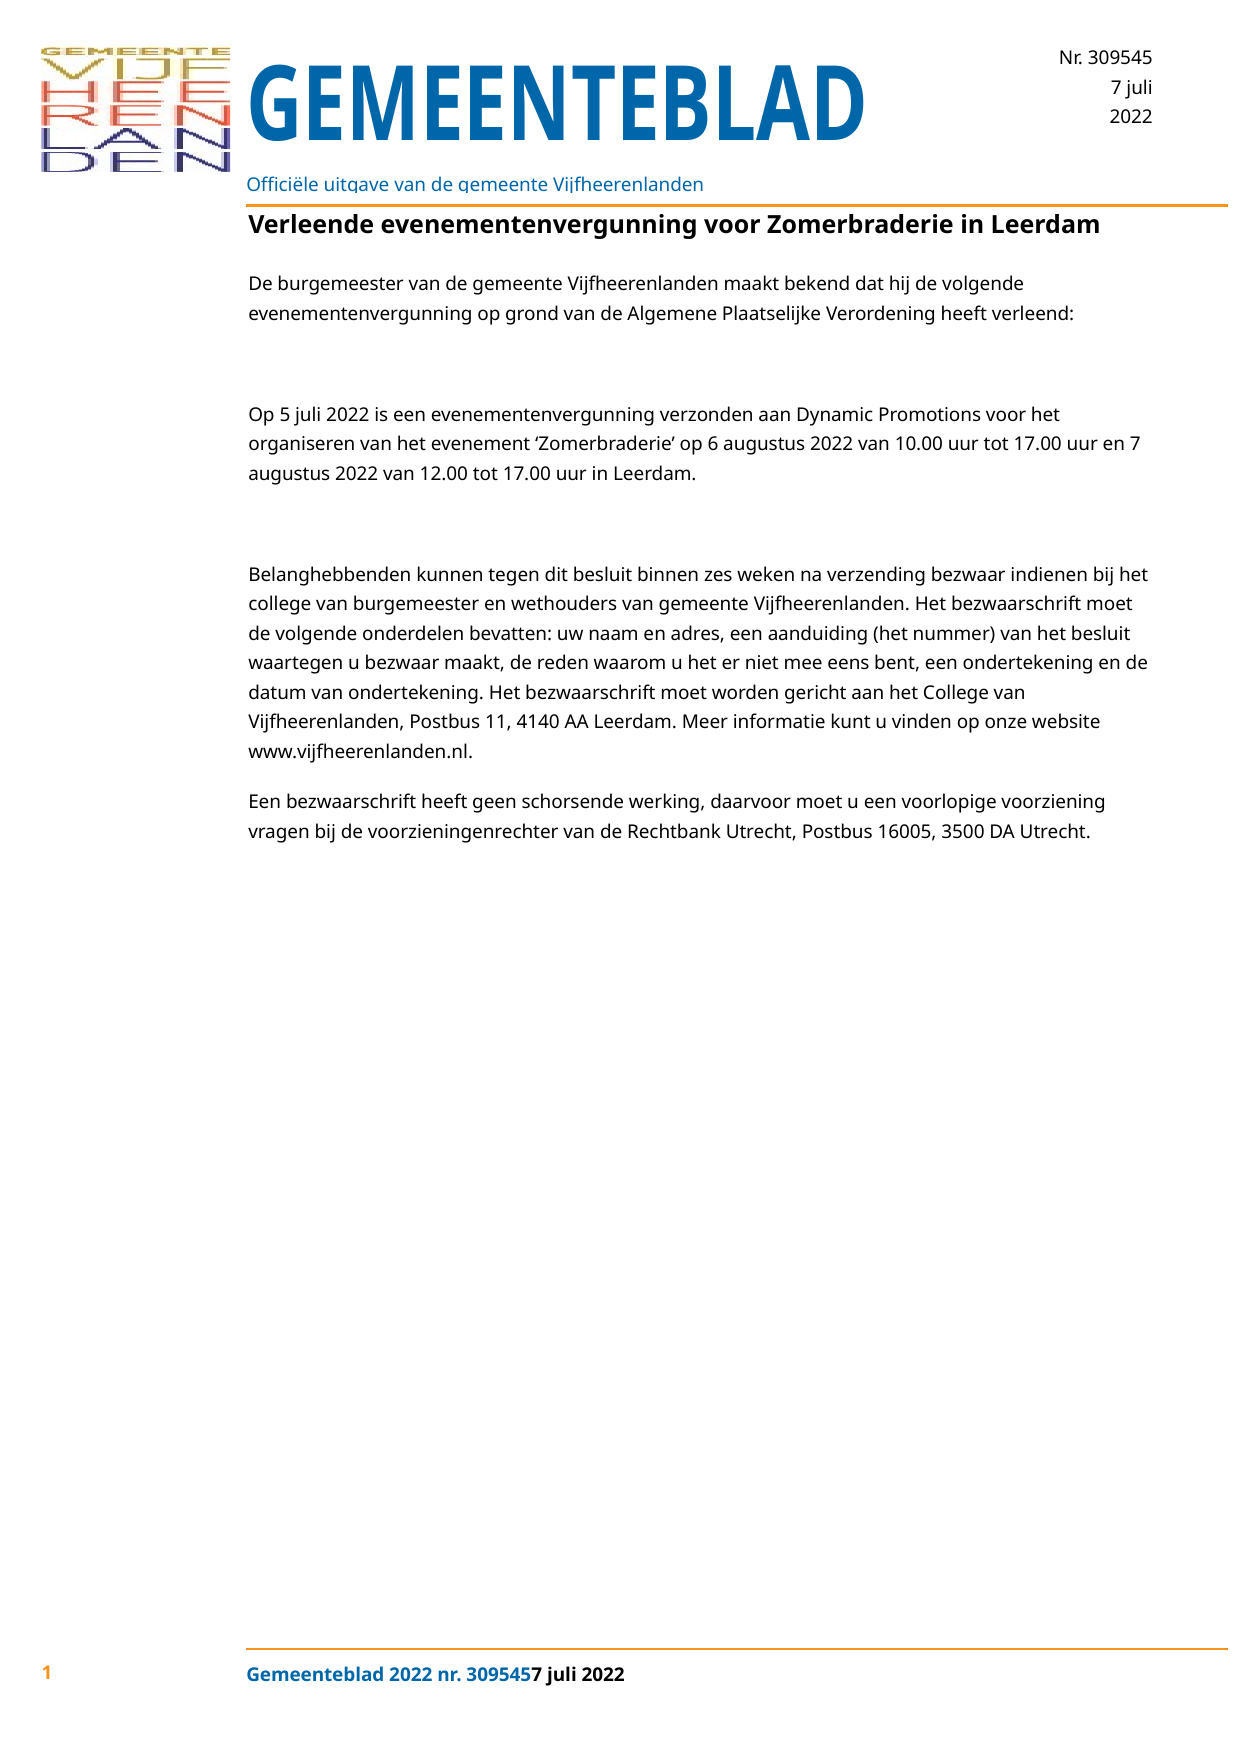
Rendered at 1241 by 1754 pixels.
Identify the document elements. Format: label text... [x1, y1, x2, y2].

text Verleende evenementenvergunning voor Zomerbraderie in Leerdam [248, 207, 1152, 241]
text Op 5 juli 2022 is een evenementenvergunning verzonden aan Dynamic Promotions voor het organiseren van het evenement ‘Zomerbraderie’ op 6 augustus 2022 van 10.00 uur tot 17.00 uur en 7 augustus 2022 van 12.00 tot 17.00 uur in Leerdam. [248, 401, 1152, 486]
picture [41, 47, 231, 172]
text Een bezwaarschrift heeft geen schorsende werking, daarvoor moet u een voorlopige voorziening vragen bij de voorzieningenrechter van de Rechtbank Utrecht, Postbus 16005, 3500 DA Utrecht. [248, 789, 1152, 844]
text Belanghebbenden kunnen tegen dit besluit binnen zes weken na verzending bezwaar indienen bij het college van burgemeester en wethouders van gemeente Vijfheerenlanden. Het bezwaarschrift moet de volgende onderdelen bevatten: uw naam en adres, een aanduiding (het nummer) van het besluit waartegen u bezwaar maakt, de reden waarom u het er niet mee eens bent, een ondertekening en de datum van ondertekening. Het bezwaarschrift moet worden gericht aan het College van Vijfheerenlanden, Postbus 11, 4140 AA Leerdam. Meer informatie kunt u vinden op onze website www.vijfheerenlanden.nl. [248, 561, 1152, 764]
text De burgemeester van de gemeente Vijfheerenlanden maakt bekend dat hij de volgende evenementenvergunning op grond van de Algemene Plaatselijke Verordening heeft verleend: [248, 270, 1152, 326]
